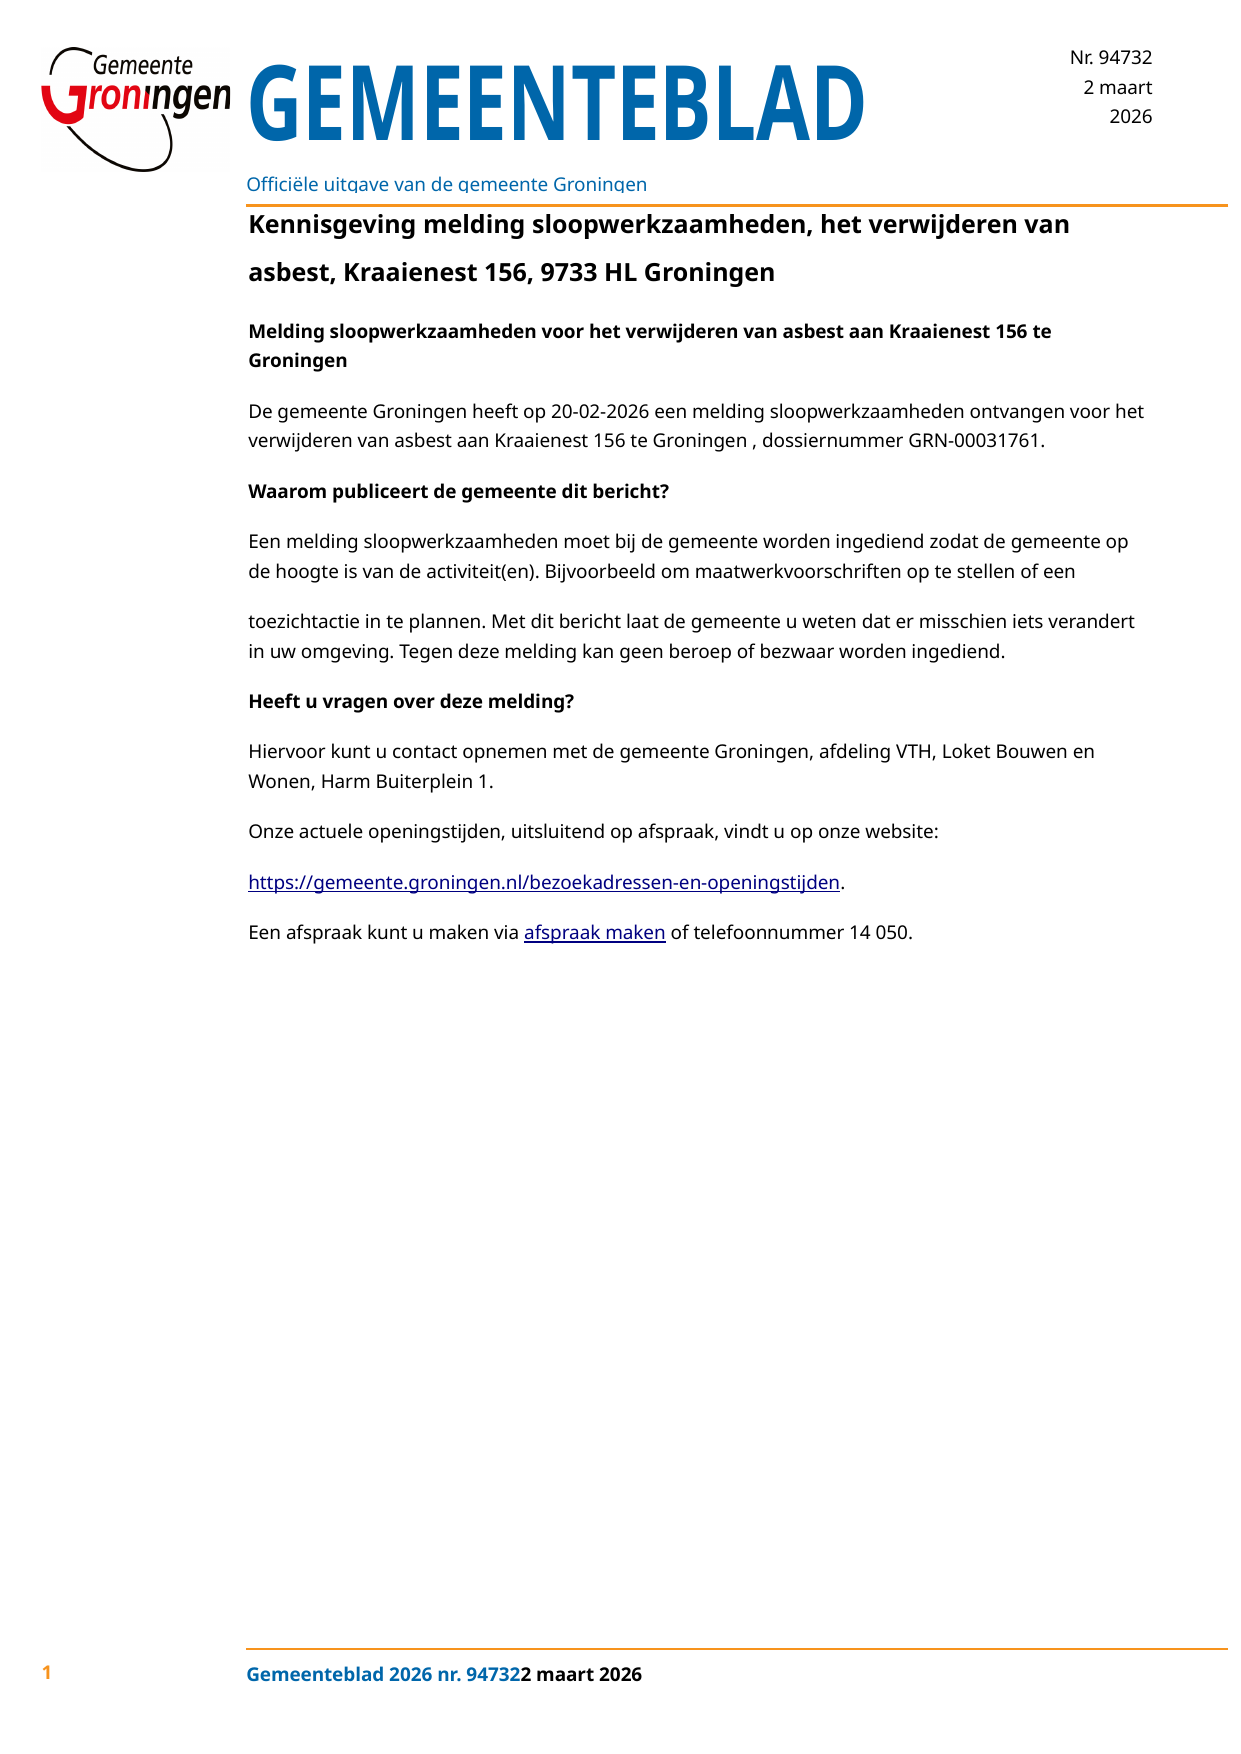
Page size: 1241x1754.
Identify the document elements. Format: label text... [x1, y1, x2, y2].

text Een melding sloopwerkzaamheden moet bij de gemeente worden ingediend zodat de gemeente op de hoogte is van de activiteit(en). Bijvoorbeeld om maatwerkvoorschriften op te stellen of een [248, 528, 1152, 584]
picture [41, 47, 231, 172]
text Heeft u vragen over deze melding? [248, 688, 1152, 714]
text Melding sloopwerkzaamheden voor het verwijderen van asbest aan Kraaienest 156 te Groningen [248, 318, 1152, 373]
text Kennisgeving melding sloopwerkzaamheden, het verwijderen van asbest, Kraaienest 156, 9733 HL Groningen [248, 207, 1152, 288]
text Onze actuele openingstijden, uitsluitend op afspraak, vindt u op onze website: [248, 819, 1152, 844]
text Een afspraak kunt u maken via afspraak maken of telefoonnummer 14 050. [248, 919, 1152, 945]
text De gemeente Groningen heeft op 20-02-2026 een melding sloopwerkzaamheden ontvangen voor het verwijderen van asbest aan Kraaienest 156 te Groningen , dossiernummer GRN-00031761. [248, 398, 1152, 453]
text Waarom publiceert de gemeente dit bericht? [248, 478, 1152, 504]
text toezichtactie in te plannen. Met dit bericht laat de gemeente u weten dat er misschien iets verandert in uw omgeving. Tegen deze melding kan geen beroep of bezwaar worden ingediend. [248, 608, 1152, 664]
text https://gemeente.groningen.nl/bezoekadressen-en-openingstijden. [248, 869, 1152, 895]
text Hiervoor kunt u contact opnemen met de gemeente Groningen, afdeling VTH, Loket Bouwen en Wonen, Harm Buiterplein 1. [248, 739, 1152, 794]
